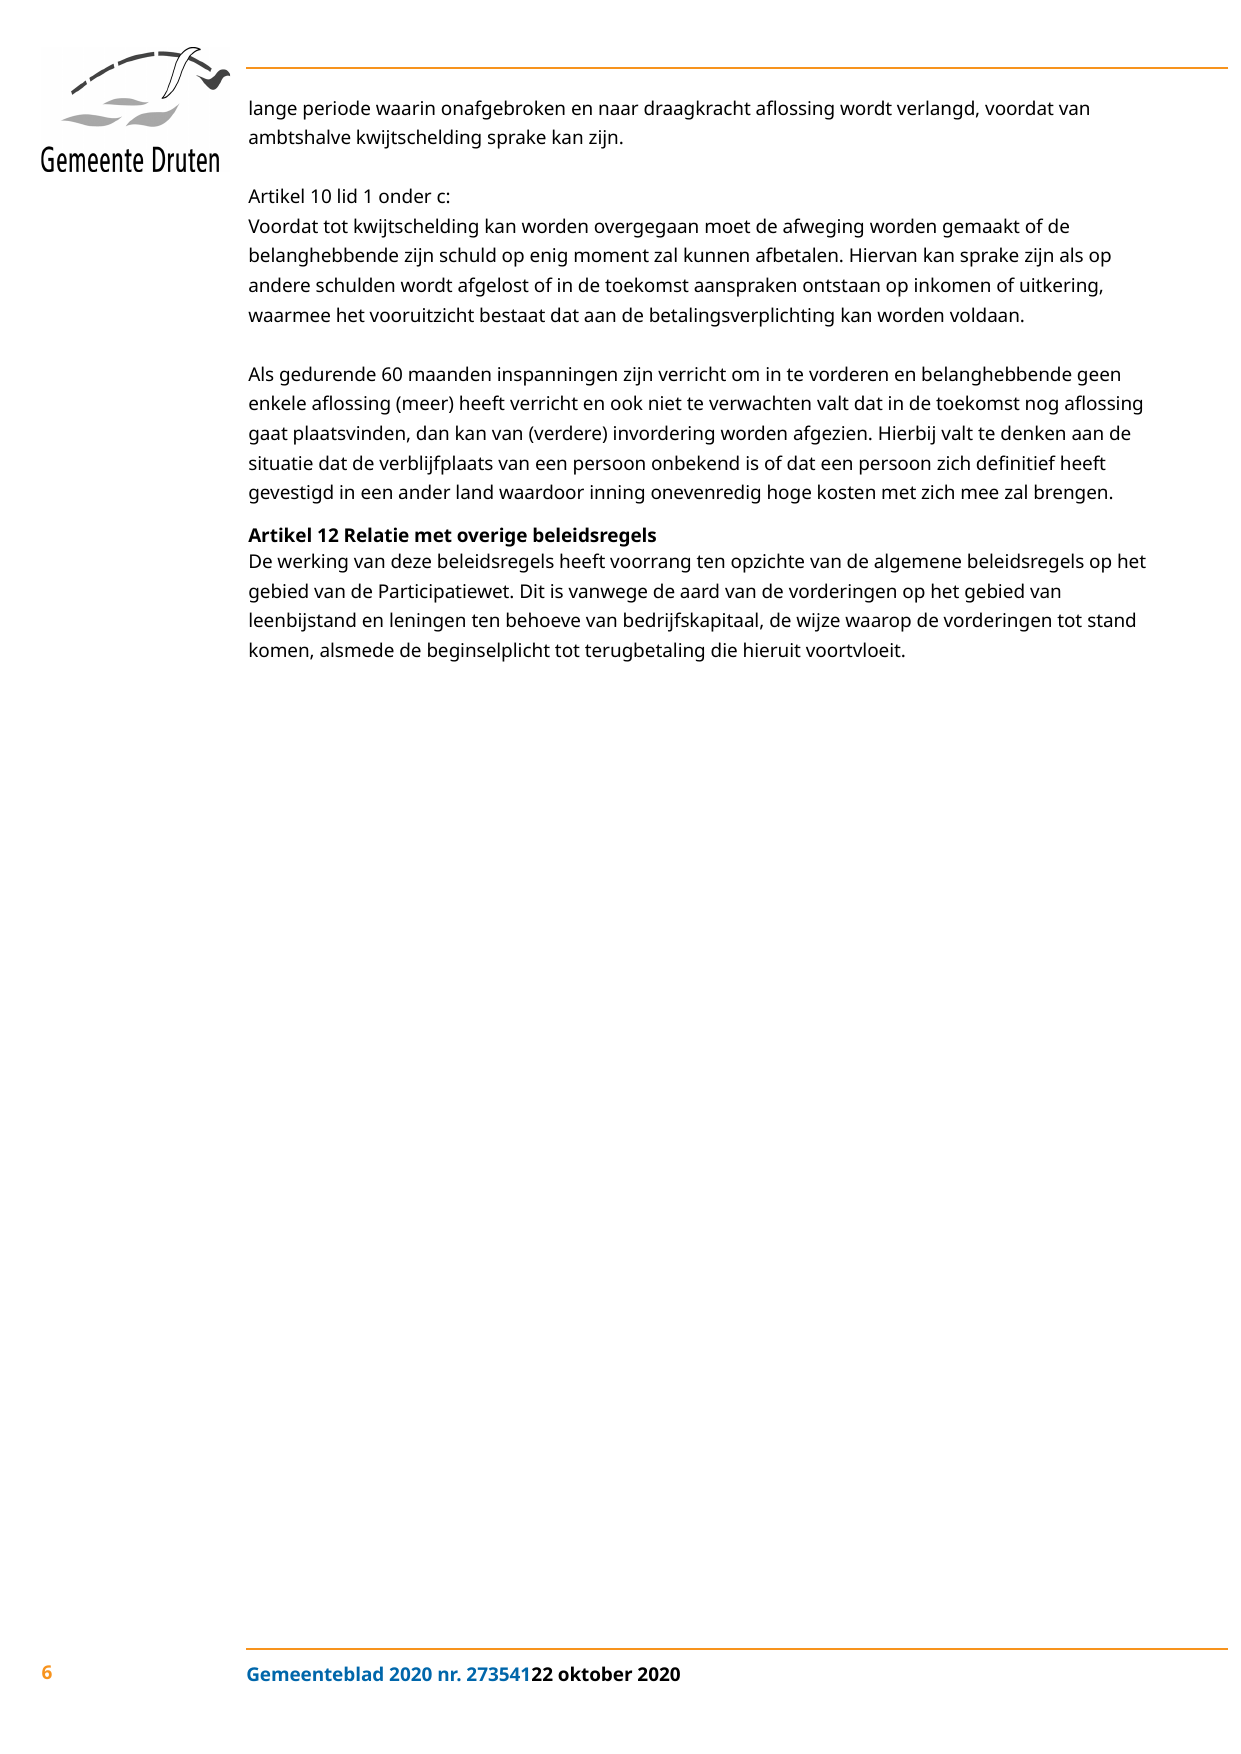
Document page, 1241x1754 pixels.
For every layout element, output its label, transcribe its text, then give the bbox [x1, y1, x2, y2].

text Artikel 10 lid 1 onder c: [248, 183, 1152, 209]
picture [41, 47, 231, 172]
text De werking van deze beleidsregels heeft voorrang ten opzichte van de algemene beleidsregels op het gebied van de Participatiewet. Dit is vanwege de aard van de vorderingen op het gebied van leenbijstand en leningen ten behoeve van bedrijfskapitaal, de wijze waarop de vorderingen tot stand komen, alsmede de beginselplicht tot terugbetaling die hieruit voortvloeit. [248, 548, 1152, 663]
text Als gedurende 60 maanden inspanningen zijn verricht om in te vorderen en belanghebbende geen enkele aflossing (meer) heeft verricht en ook niet te verwachten valt dat in de toekomst nog aflossing gaat plaatsvinden, dan kan van (verdere) invordering worden afgezien. Hierbij valt te denken aan de situatie dat de verblijfplaats van een persoon onbekend is of dat een persoon zich definitief heeft gevestigd in een ander land waardoor inning onevenredig hoge kosten met zich mee zal brengen. [248, 361, 1152, 505]
text lange periode waarin onafgebroken en naar draagkracht aflossing wordt verlangd, voordat van ambtshalve kwijtschelding sprake kan zijn. [248, 95, 1152, 150]
text Artikel 12 Relatie met overige beleidsregels [248, 522, 1152, 548]
text Voordat tot kwijtschelding kan worden overgegaan moet de afweging worden gemaakt of de belanghebbende zijn schuld op enig moment zal kunnen afbetalen. Hiervan kan sprake zijn als op andere schulden wordt afgelost of in de toekomst aanspraken ontstaan op inkomen of uitkering, waarmee het vooruitzicht bestaat dat aan de betalingsverplichting kan worden voldaan. [248, 213, 1152, 328]
